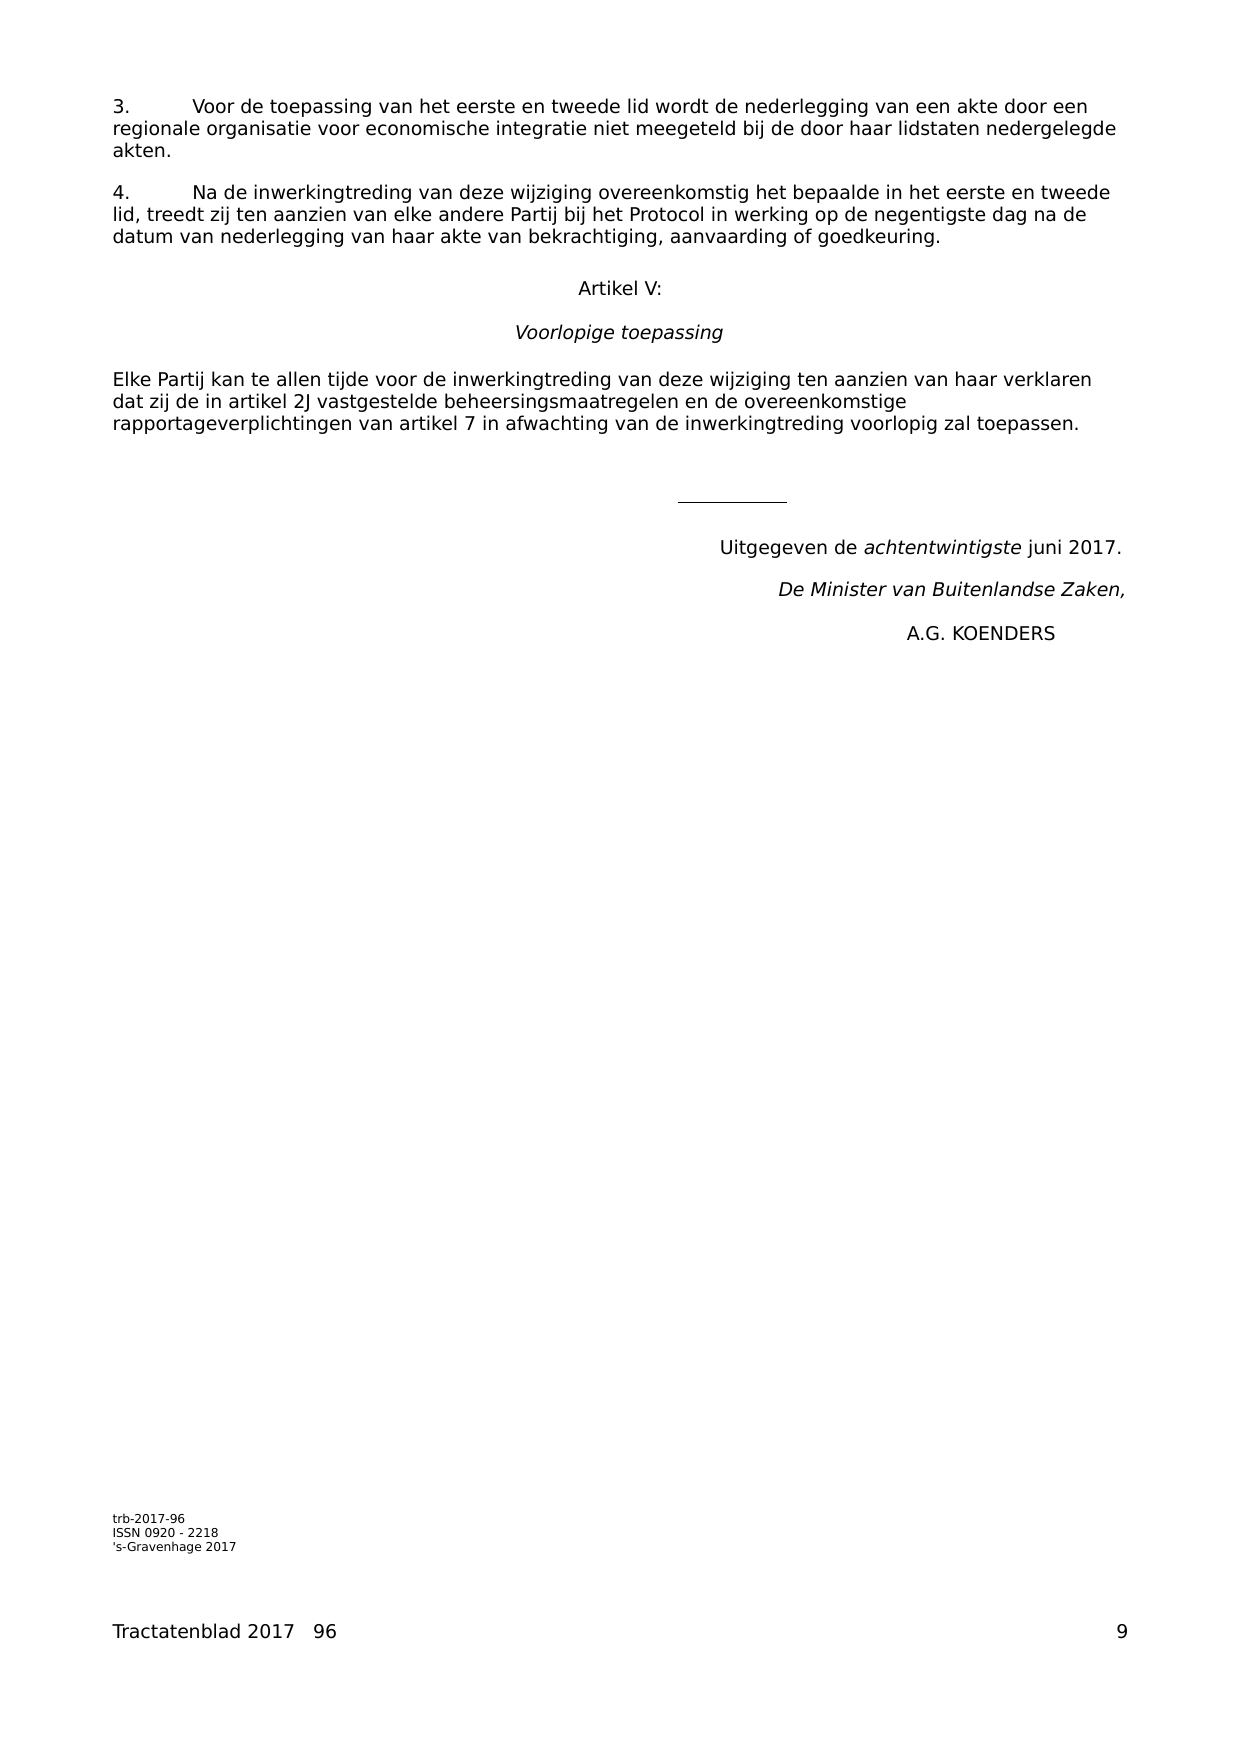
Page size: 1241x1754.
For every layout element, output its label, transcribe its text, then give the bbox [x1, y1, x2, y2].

text 's-Gravenhage 2017 [112, 1540, 346, 1554]
text Uitgegeven de achtentwintigste juni 2017. [112, 537, 1128, 559]
text trb-2017-96 [112, 1512, 346, 1526]
text ISSN 0920 - 2218 [112, 1526, 346, 1540]
subtitle Artikel V: Voorlopige toepassing [112, 278, 1128, 344]
text 3. Voor de toepassing van het eerste en tweede lid wordt de nederlegging van een akte door een regionale organisatie voor economische integratie niet meegeteld bij de door haar lidstaten nedergelegde akten. [112, 96, 1128, 162]
text Elke Partij kan te allen tijde voor de inwerkingtreding van deze wijziging ten aanzien van haar verklaren dat zij de in artikel 2J vastgestelde beheersingsmaatregelen en de overeenkomstige rapportageverplichtingen van artikel 7 in afwachting van de inwerkingtreding voorlopig zal toepassen. [112, 369, 1128, 435]
text De Minister van Buitenlandse Zaken, A.G. KOENDERS [112, 579, 1128, 644]
text 4. Na de inwerkingtreding van deze wijziging overeenkomstig het bepaalde in het eerste en tweede lid, treedt zij ten aanzien van elke andere Partij bij het Protocol in werking op de negentigste dag na de datum van nederlegging van haar akte van bekrachtiging, aanvaarding of goedkeuring. [112, 182, 1128, 248]
